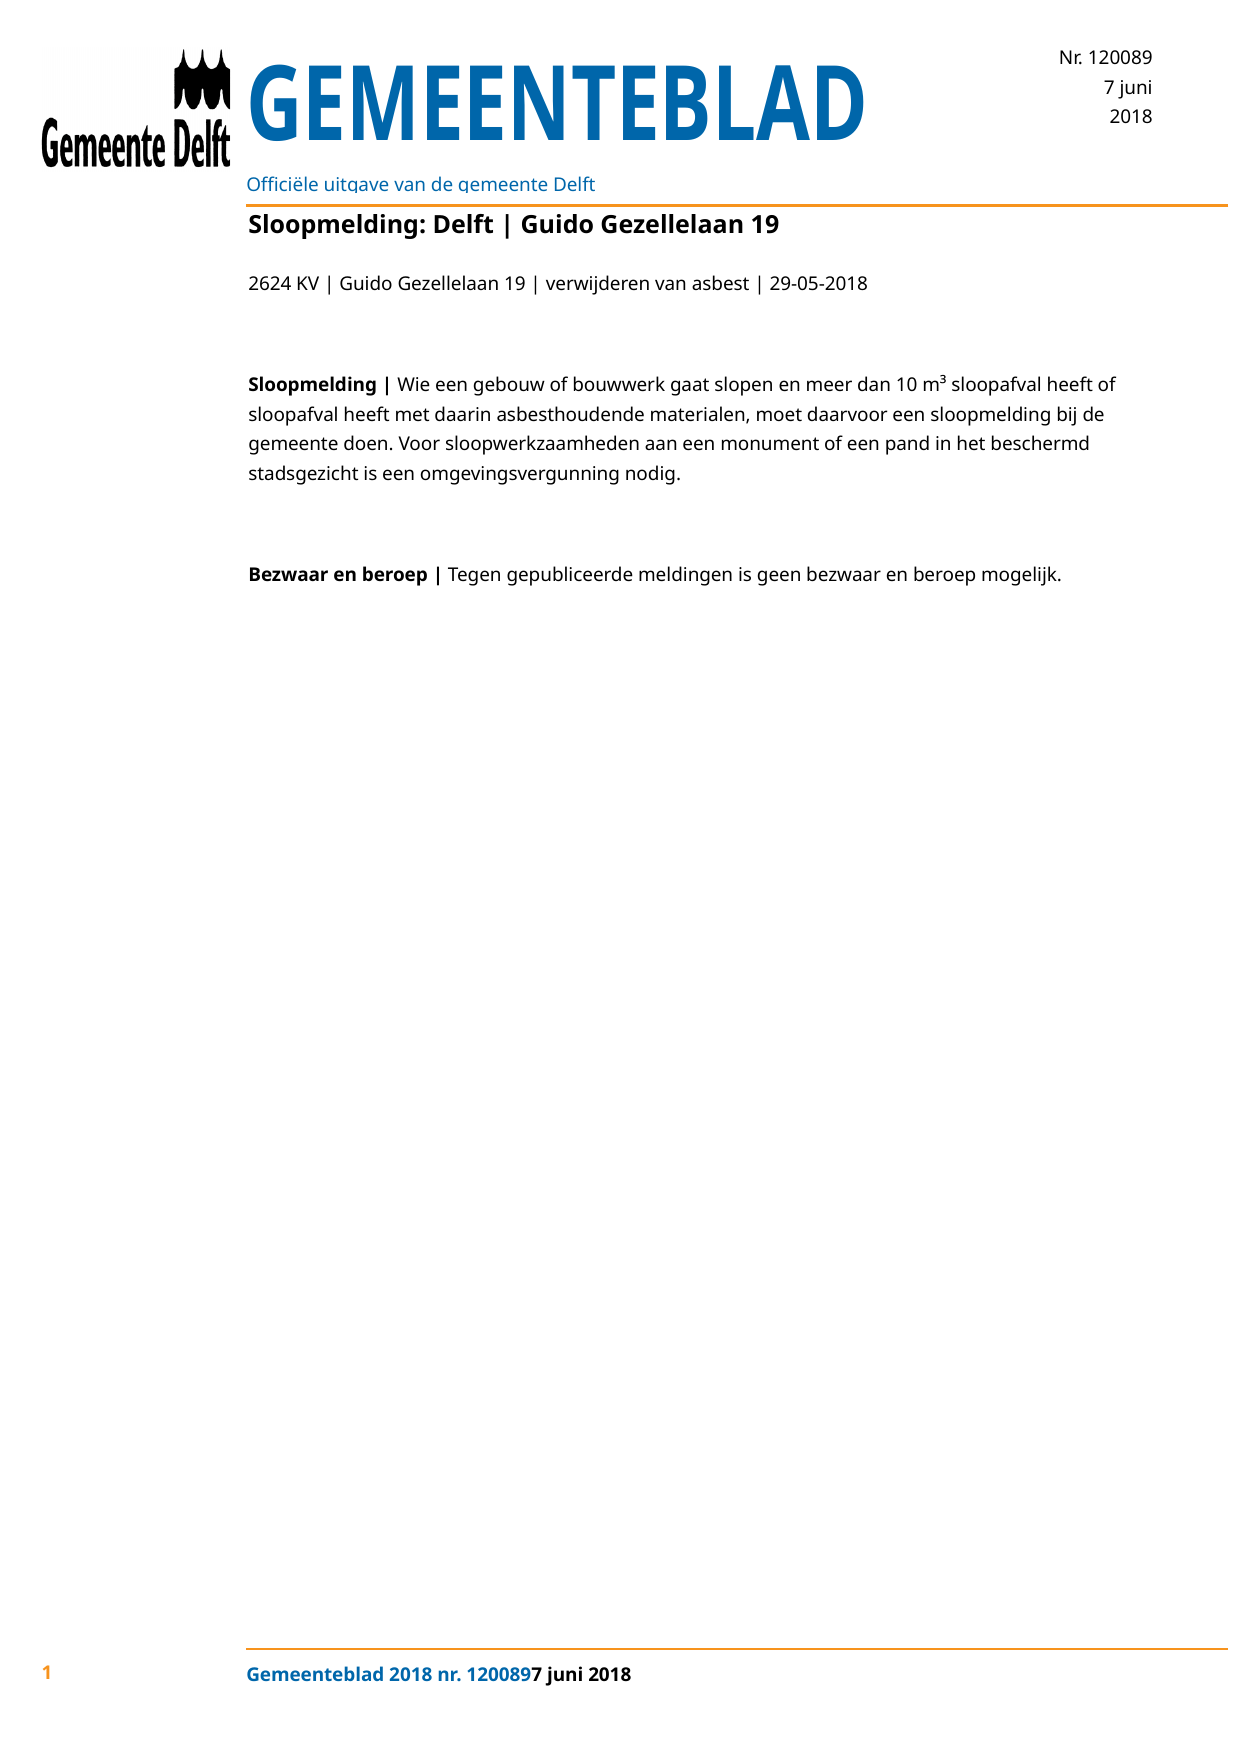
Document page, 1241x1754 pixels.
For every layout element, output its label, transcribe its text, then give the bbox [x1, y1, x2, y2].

text 2624 KV | Guido Gezellelaan 19 | verwijderen van asbest | 29-05-2018 [248, 270, 1152, 296]
text Bezwaar en beroep | Tegen gepubliceerde meldingen is geen bezwaar en beroep mogelijk. [248, 561, 1152, 586]
picture [41, 47, 231, 172]
text Sloopmelding: Delft | Guido Gezellelaan 19 [248, 207, 1152, 241]
text Sloopmelding | Wie een gebouw of bouwwerk gaat slopen en meer dan 10 m³ sloopafval heeft of sloopafval heeft met daarin asbesthoudende materialen, moet daarvoor een sloopmelding bij de gemeente doen. Voor sloopwerkzaamheden aan een monument of een pand in het beschermd stadsgezicht is een omgevingsvergunning nodig. [248, 371, 1152, 486]
